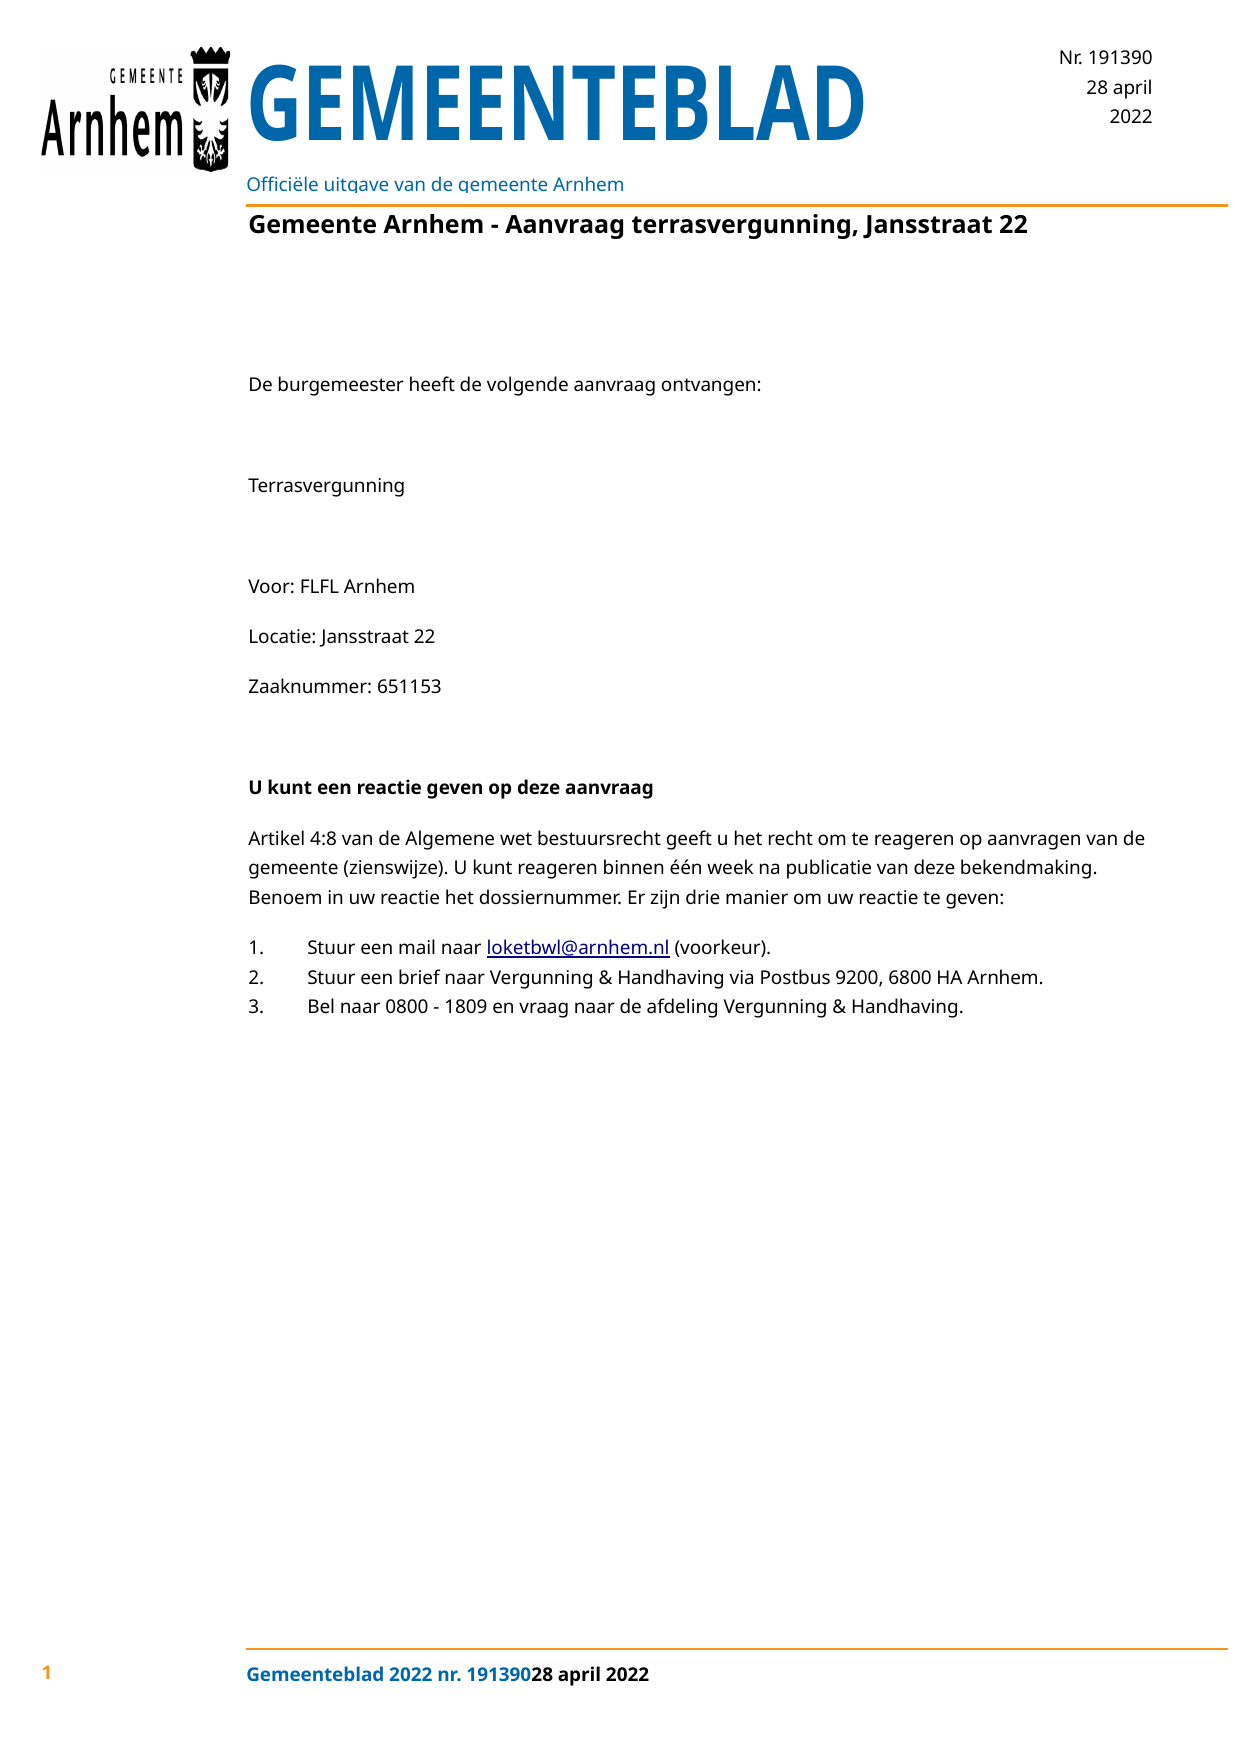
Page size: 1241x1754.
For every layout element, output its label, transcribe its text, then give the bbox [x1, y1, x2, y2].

text Terrasvergunning [248, 472, 1152, 498]
text Locatie: Jansstraat 22 [248, 623, 1152, 649]
text Artikel 4:8 van de Algemene wet bestuursrecht geeft u het recht om te reageren op aanvragen van de gemeente (zienswijze). U kunt reageren binnen één week na publicatie van deze bekendmaking. Benoem in uw reactie het dossiernummer. Er zijn drie manier om uw reactie te geven: [248, 825, 1152, 910]
text Zaaknummer: 651153 [248, 674, 1152, 699]
list Stuur een mail naar loketbwl@arnhem.nl (voorkeur). [248, 934, 1152, 960]
text De burgemeester heeft de volgende aanvraag ontvangen: [248, 371, 1152, 397]
text Gemeente Arnhem - Aanvraag terrasvergunning, Jansstraat 22 [248, 207, 1152, 241]
picture [41, 47, 231, 172]
list Bel naar 0800 - 1809 en vraag naar de afdeling Vergunning & Handhaving. [248, 994, 1152, 1019]
list Stuur een brief naar Vergunning & Handhaving via Postbus 9200, 6800 HA Arnhem. [248, 964, 1152, 990]
text Voor: FLFL Arnhem [248, 573, 1152, 598]
text U kunt een reactie geven op deze aanvraag [248, 774, 1152, 800]
